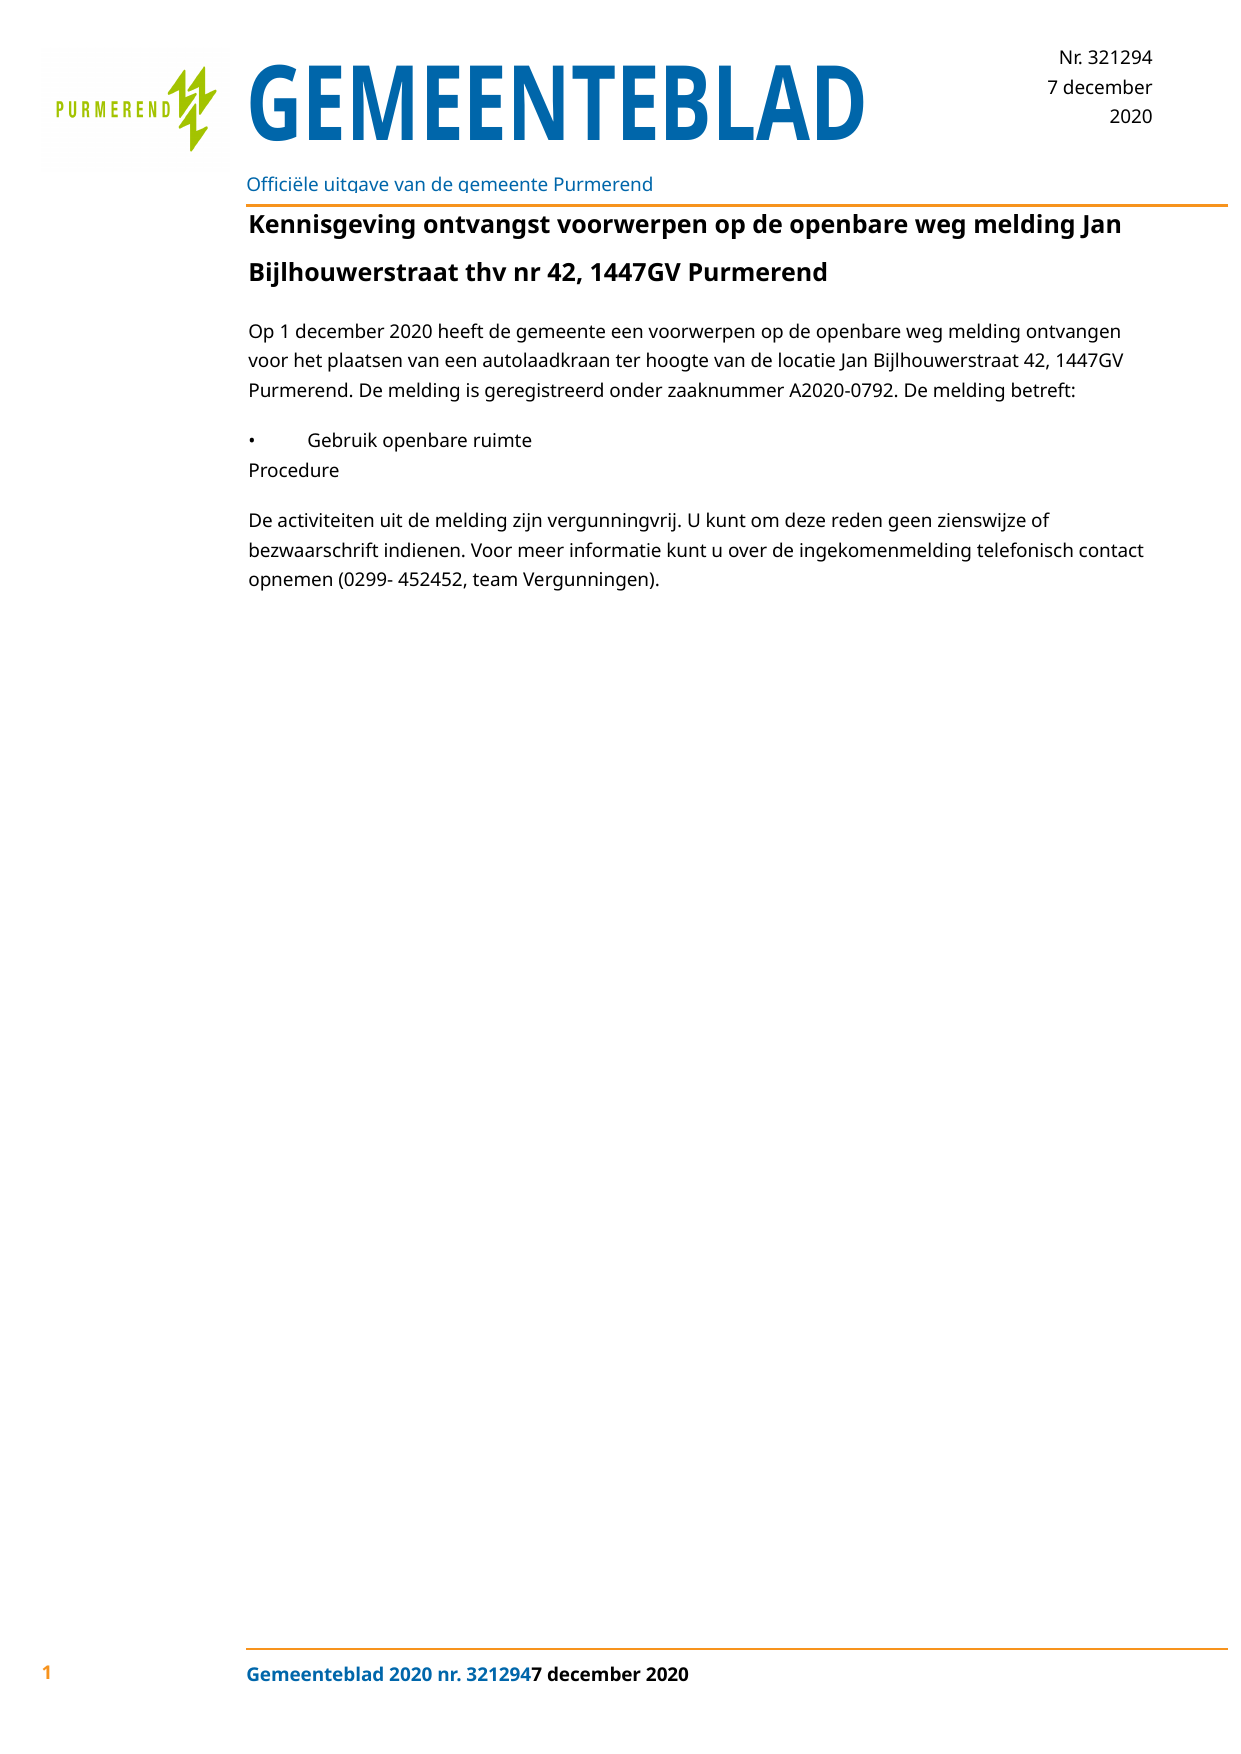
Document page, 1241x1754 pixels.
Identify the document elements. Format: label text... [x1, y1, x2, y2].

text De activiteiten uit de melding zijn vergunningvrij. U kunt om deze reden geen zienswijze of bezwaarschrift indienen. Voor meer informatie kunt u over de ingekomenmelding telefonisch contact opnemen (0299- 452452, team Vergunningen). [248, 507, 1152, 592]
text Kennisgeving ontvangst voorwerpen op de openbare weg melding Jan Bijlhouwerstraat thv nr 42, 1447GV Purmerend [248, 207, 1152, 288]
text Procedure [248, 457, 1152, 483]
list Gebruik openbare ruimte [248, 427, 1152, 453]
picture [41, 47, 231, 172]
text Op 1 december 2020 heeft de gemeente een voorwerpen op de openbare weg melding ontvangen voor het plaatsen van een autolaadkraan ter hoogte van de locatie Jan Bijlhouwerstraat 42, 1447GV Purmerend. De melding is geregistreerd onder zaaknummer A2020-0792. De melding betreft: [248, 318, 1152, 403]
